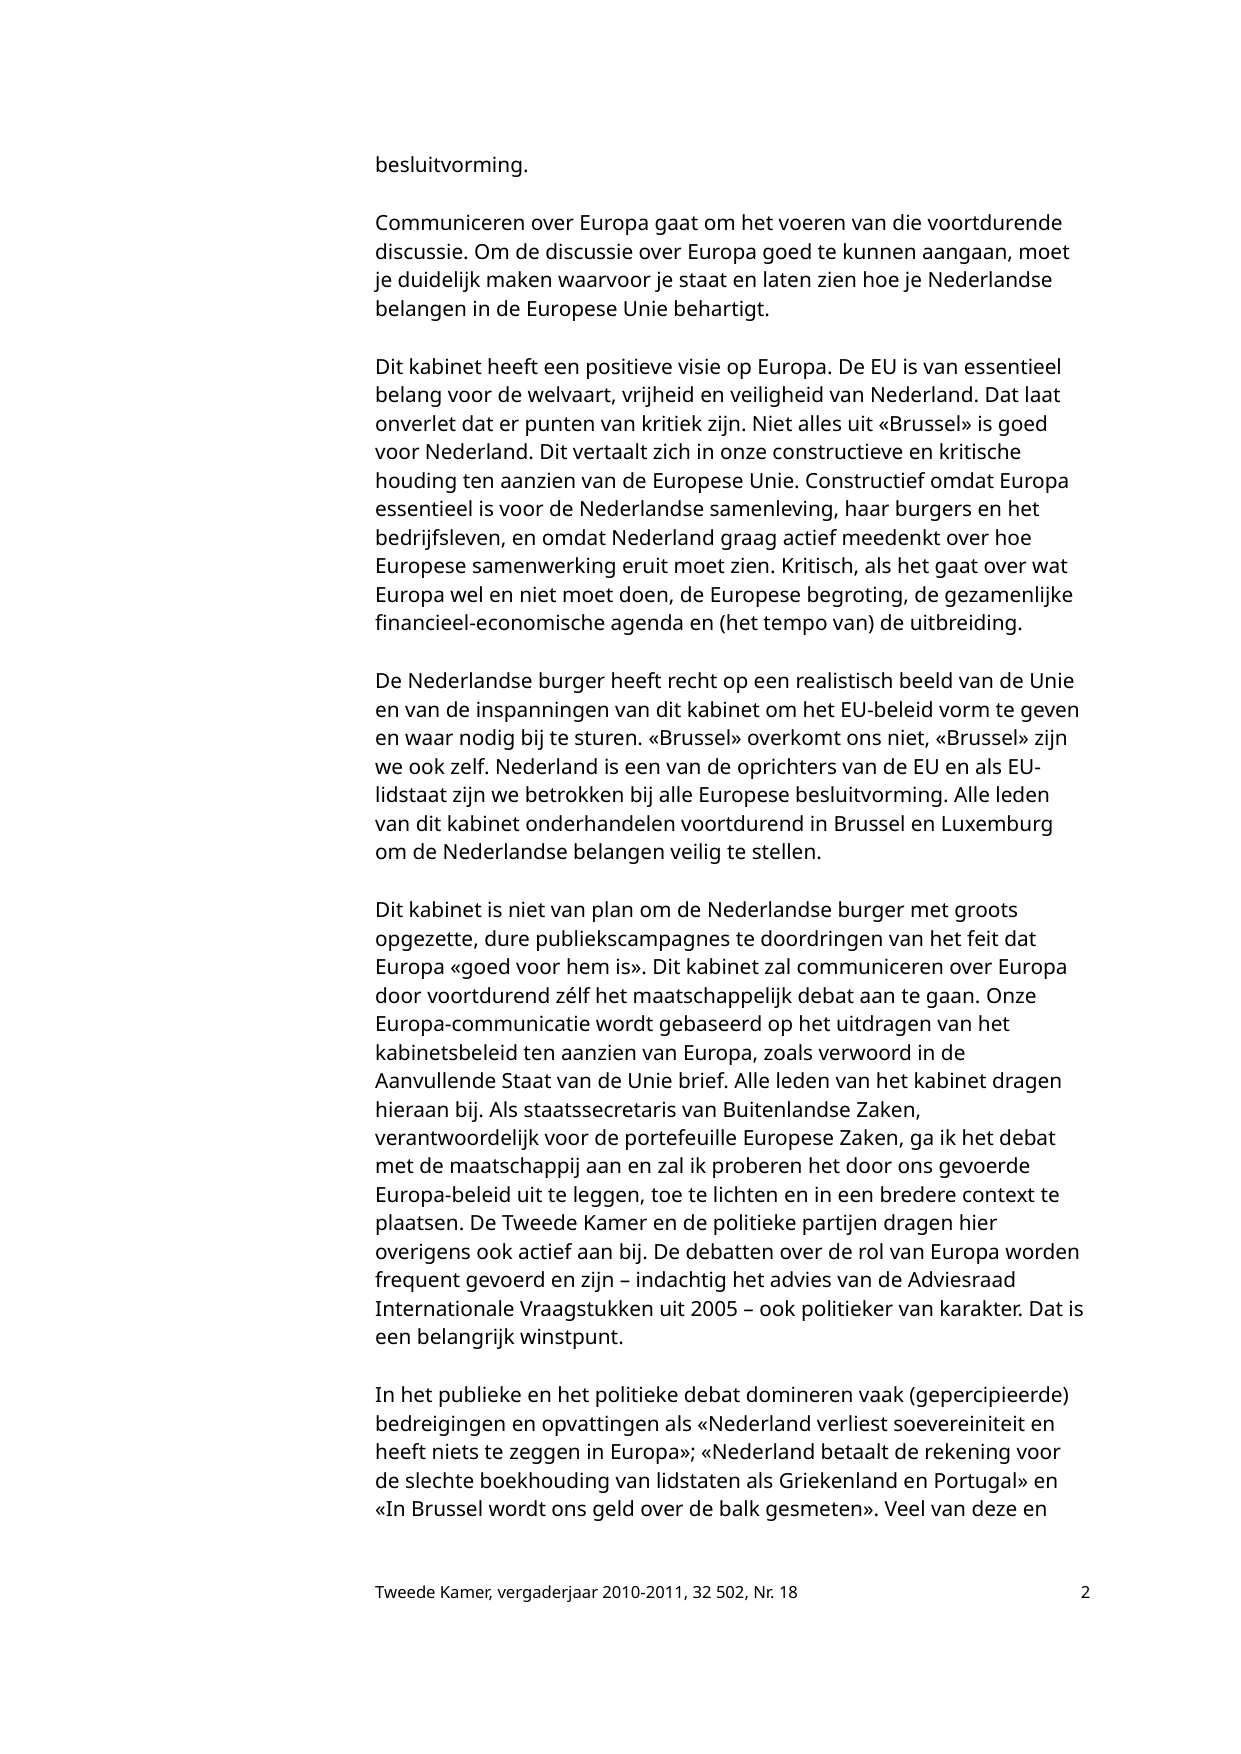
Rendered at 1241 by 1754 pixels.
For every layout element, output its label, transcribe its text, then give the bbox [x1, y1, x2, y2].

text besluitvorming. [375, 150, 1090, 178]
text Communiceren over Europa gaat om het voeren van die voortdurende discussie. Om de discussie over Europa goed te kunnen aangaan, moet je duidelijk maken waarvoor je staat en laten zien hoe je Nederlandse belangen in de Europese Unie behartigt. [375, 208, 1090, 322]
text Dit kabinet is niet van plan om de Nederlandse burger met groots opgezette, dure publiekscampagnes te doordringen van het feit dat Europa «goed voor hem is». Dit kabinet zal communiceren over Europa door voortdurend zélf het maatschappelijk debat aan te gaan. Onze Europa-communicatie wordt gebaseerd op het uitdragen van het kabinetsbeleid ten aanzien van Europa, zoals verwoord in de Aanvullende Staat van de Unie brief. Alle leden van het kabinet dragen hieraan bij. Als staatssecretaris van Buitenlandse Zaken, verantwoordelijk voor de portefeuille Europese Zaken, ga ik het debat met de maatschappij aan en zal ik proberen het door ons gevoerde Europa-beleid uit te leggen, toe te lichten en in een bredere context te plaatsen. De Tweede Kamer en de politieke partijen dragen hier overigens ook actief aan bij. De debatten over de rol van Europa worden frequent gevoerd en zijn – indachtig het advies van de Adviesraad Internationale Vraagstukken uit 2005 – ook politieker van karakter. Dat is een belangrijk winstpunt. [375, 896, 1090, 1351]
text In het publieke en het politieke debat domineren vaak (gepercipieerde) bedreigingen en opvattingen als «Nederland verliest soevereiniteit en heeft niets te zeggen in Europa»; «Nederland betaalt de rekening voor de slechte boekhouding van lidstaten als Griekenland en Portugal» en «In Brussel wordt ons geld over de balk gesmeten». Veel van deze en [375, 1381, 1090, 1523]
text De Nederlandse burger heeft recht op een realistisch beeld van de Unie en van de inspanningen van dit kabinet om het EU-beleid vorm te geven en waar nodig bij te sturen. «Brussel» overkomt ons niet, «Brussel» zijn we ook zelf. Nederland is een van de oprichters van de EU en als EU-lidstaat zijn we betrokken bij alle Europese besluitvorming. Alle leden van dit kabinet onderhandelen voortdurend in Brussel en Luxemburg om de Nederlandse belangen veilig te stellen. [375, 667, 1090, 866]
text Dit kabinet heeft een positieve visie op Europa. De EU is van essentieel belang voor de welvaart, vrijheid en veiligheid van Nederland. Dat laat onverlet dat er punten van kritiek zijn. Niet alles uit «Brussel» is goed voor Nederland. Dit vertaalt zich in onze constructieve en kritische houding ten aanzien van de Europese Unie. Constructief omdat Europa essentieel is voor de Nederlandse samenleving, haar burgers en het bedrijfsleven, en omdat Nederland graag actief meedenkt over hoe Europese samenwerking eruit moet zien. Kritisch, als het gaat over wat Europa wel en niet moet doen, de Europese begroting, de gezamenlijke financieel-economische agenda en (het tempo van) de uitbreiding. [375, 352, 1090, 637]
